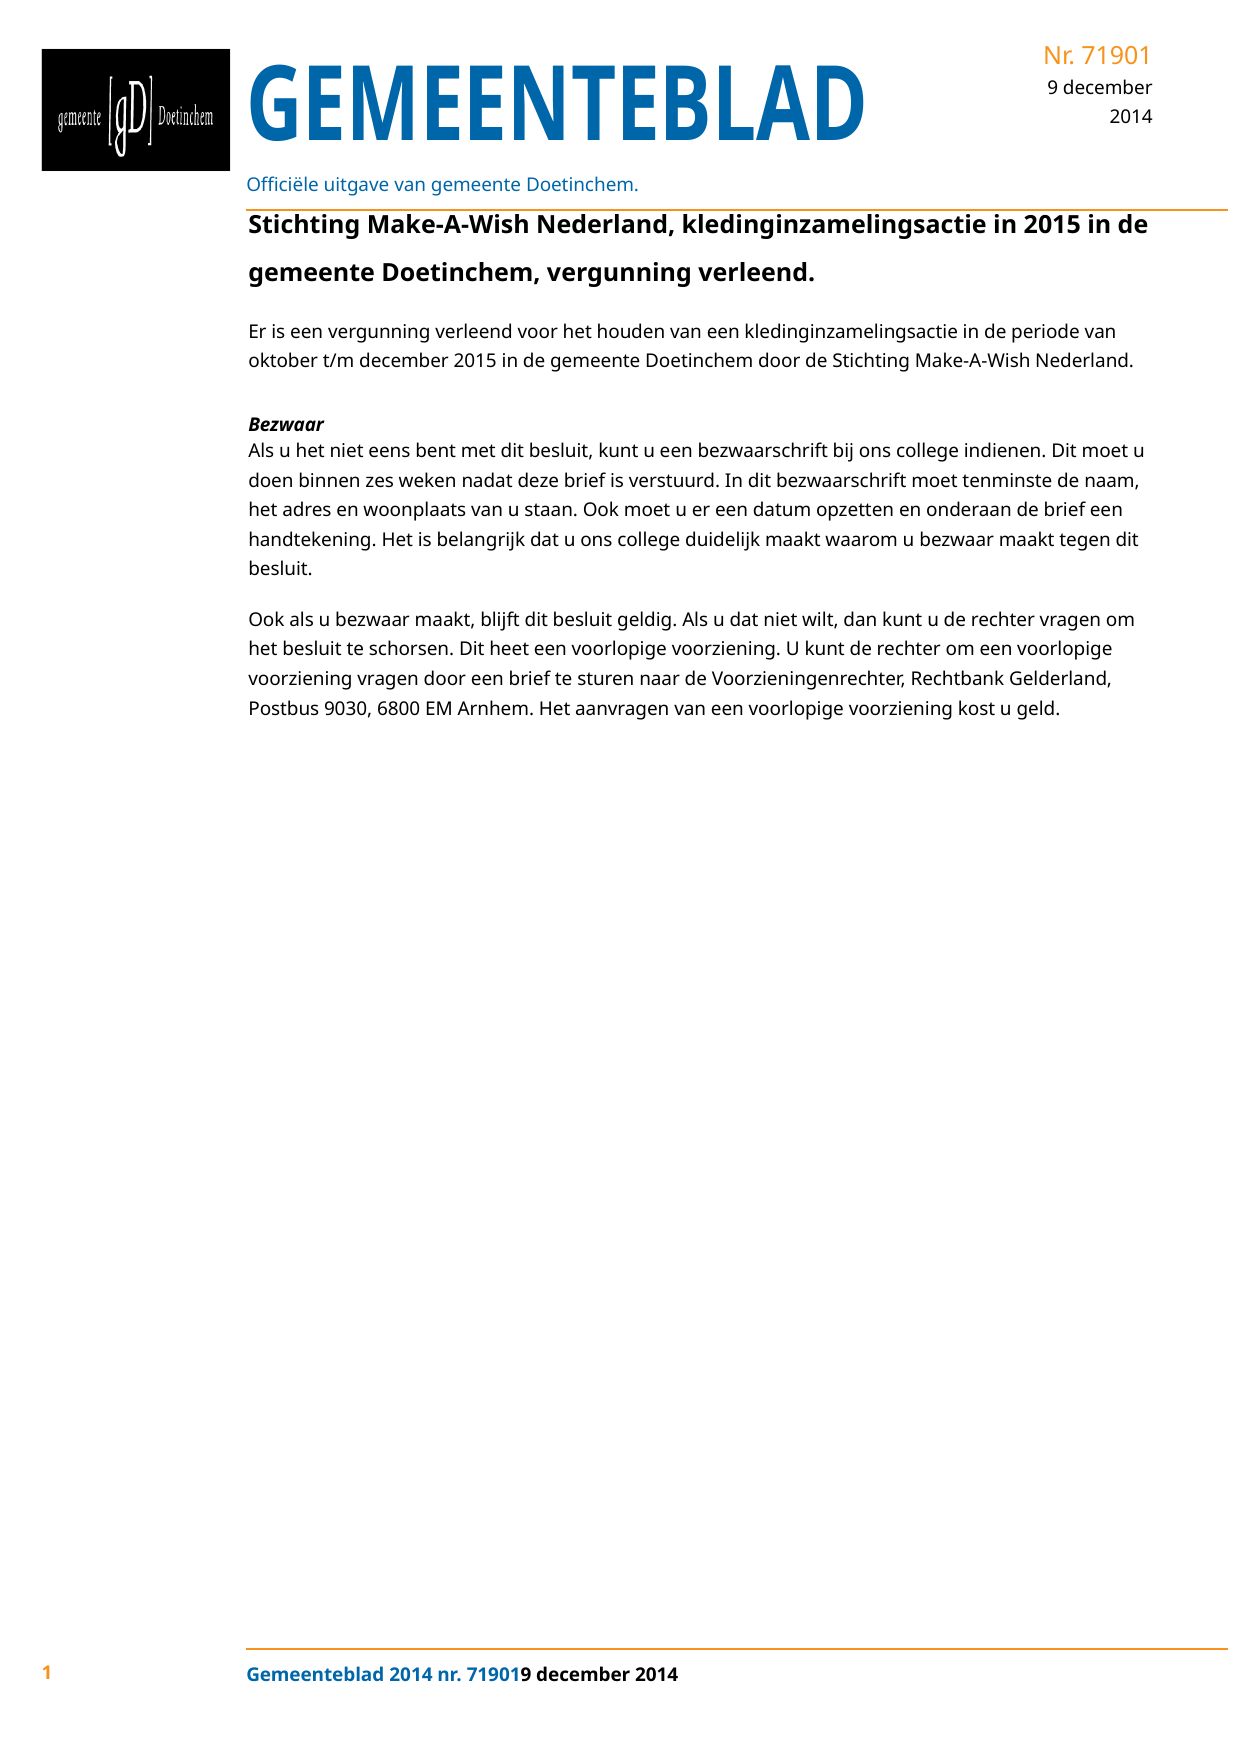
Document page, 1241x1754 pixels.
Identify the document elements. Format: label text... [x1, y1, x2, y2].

text Als u het niet eens bent met dit besluit, kunt u een bezwaarschrift bij ons college indienen. Dit moet u doen binnen zes weken nadat deze brief is verstuurd. In dit bezwaarschrift moet tenminste de naam, het adres en woonplaats van u staan. Ook moet u er een datum opzetten en onderaan de brief een handtekening. Het is belangrijk dat u ons college duidelijk maakt waarom u bezwaar maakt tegen dit besluit. [248, 437, 1152, 581]
text Ook als u bezwaar maakt, blijft dit besluit geldig. Als u dat niet wilt, dan kunt u de rechter vragen om het besluit te schorsen. Dit heet een voorlopige voorziening. U kunt de rechter om een voorlopige voorziening vragen door een brief te sturen naar de Voorzieningenrechter, Rechtbank Gelderland, Postbus 9030, 6800 EM Arnhem. Het aanvragen van een voorlopige voorziening kost u geld. [248, 606, 1152, 720]
text Er is een vergunning verleend voor het houden van een kledinginzamelingsactie in de periode van oktober t/m december 2015 in de gemeente Doetinchem door de Stichting Make-A-Wish Nederland. [248, 318, 1152, 373]
picture [41, 47, 231, 172]
text Bezwaar [248, 411, 1152, 437]
text Stichting Make-A-Wish Nederland, kledinginzamelingsactie in 2015 in de gemeente Doetinchem, vergunning verleend. [248, 211, 1152, 288]
